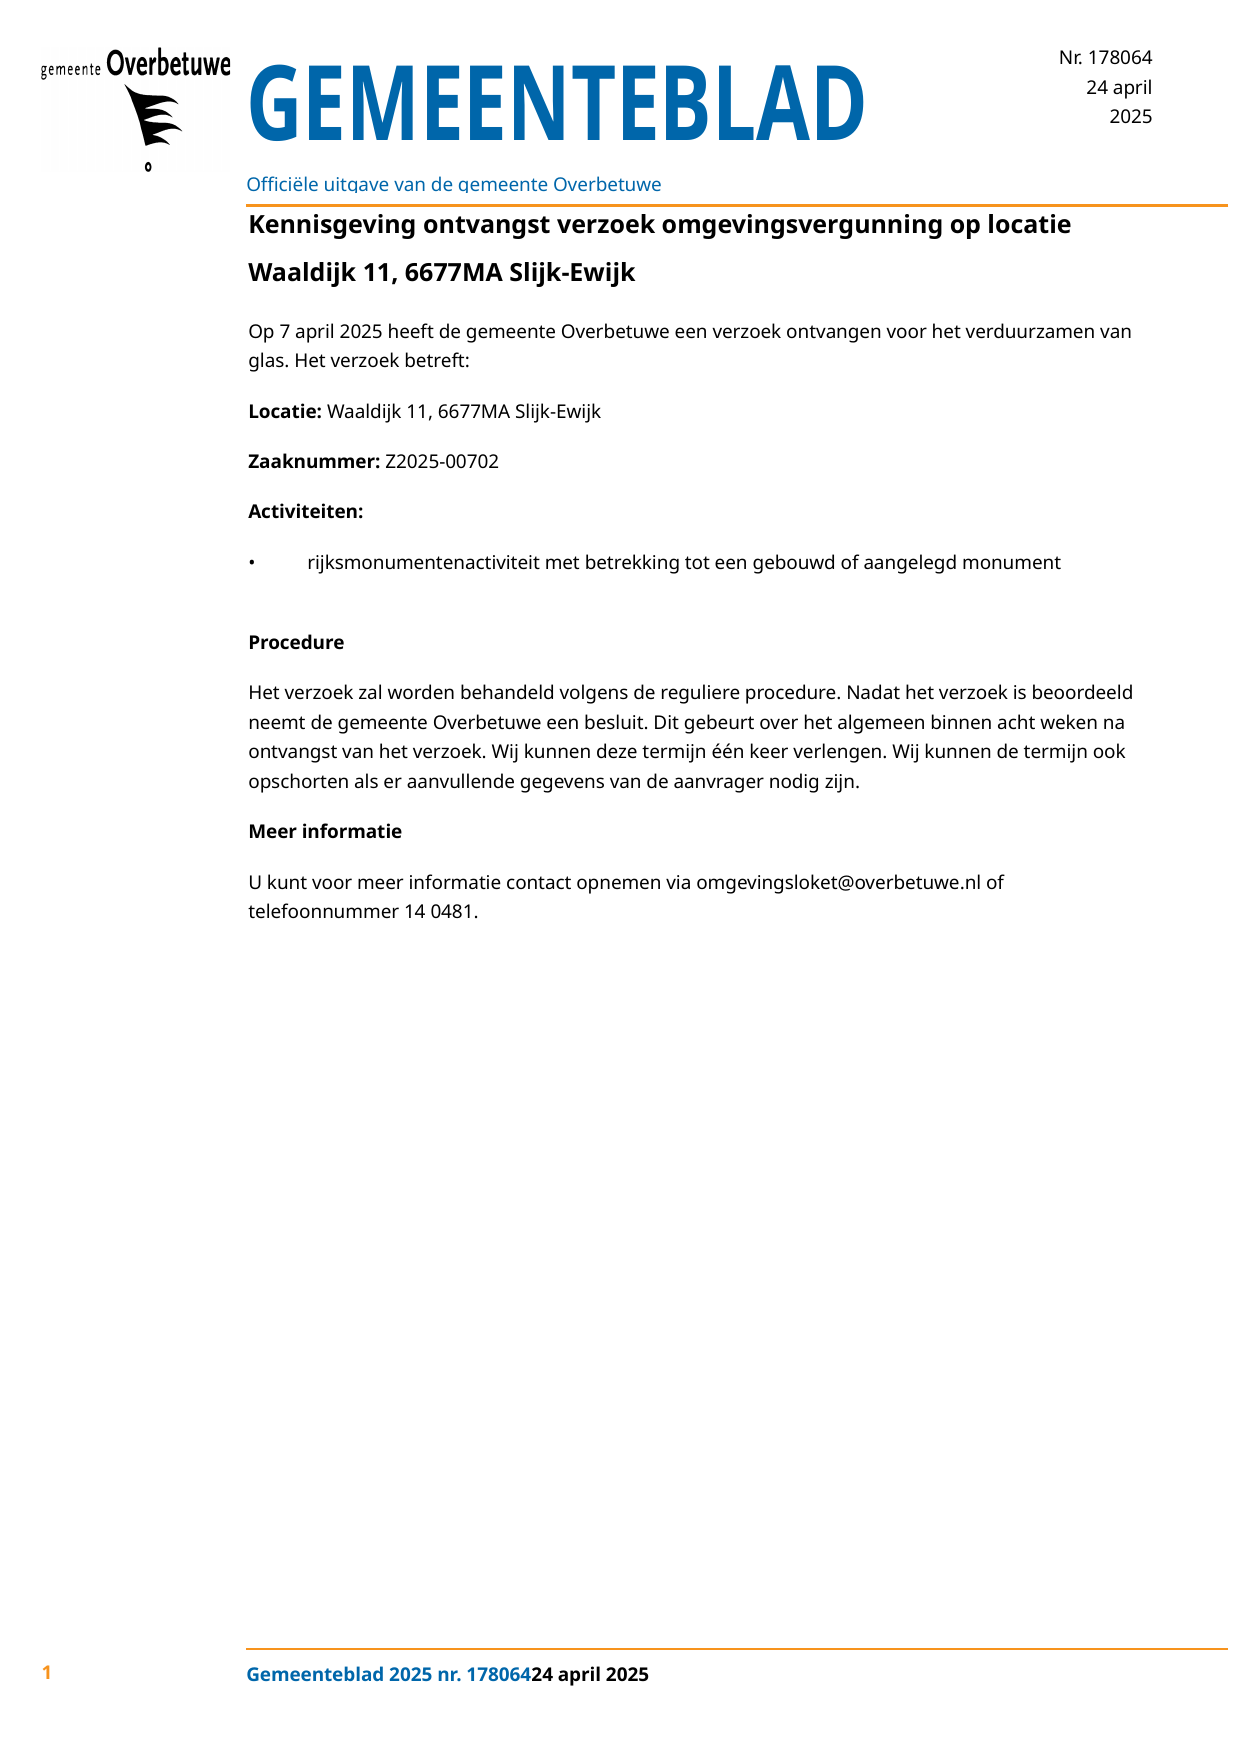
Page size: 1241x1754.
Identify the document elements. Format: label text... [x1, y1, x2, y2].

text Het verzoek zal worden behandeld volgens de reguliere procedure. Nadat het verzoek is beoordeeld neemt de gemeente Overbetuwe een besluit. Dit gebeurt over het algemeen binnen acht weken na ontvangst van het verzoek. Wij kunnen deze termijn één keer verlengen. Wij kunnen de termijn ook opschorten als er aanvullende gegevens van de aanvrager nodig zijn. [248, 679, 1152, 794]
text Zaaknummer: Z2025-00702 [248, 448, 1152, 474]
text Activiteiten: [248, 499, 1152, 524]
picture [41, 47, 231, 172]
text Meer informatie [248, 819, 1152, 844]
text Procedure [248, 629, 1152, 655]
text U kunt voor meer informatie contact opnemen via omgevingsloket@overbetuwe.nl of telefoonnummer 14 0481. [248, 869, 1152, 924]
text Op 7 april 2025 heeft de gemeente Overbetuwe een verzoek ontvangen voor het verduurzamen van glas. Het verzoek betreft: [248, 318, 1152, 373]
list rijksmonumentenactiviteit met betrekking tot een gebouwd of aangelegd monument [248, 549, 1152, 575]
text Kennisgeving ontvangst verzoek omgevingsvergunning op locatie Waaldijk 11, 6677MA Slijk-Ewijk [248, 207, 1152, 288]
text Locatie: Waaldijk 11, 6677MA Slijk-Ewijk [248, 398, 1152, 424]
